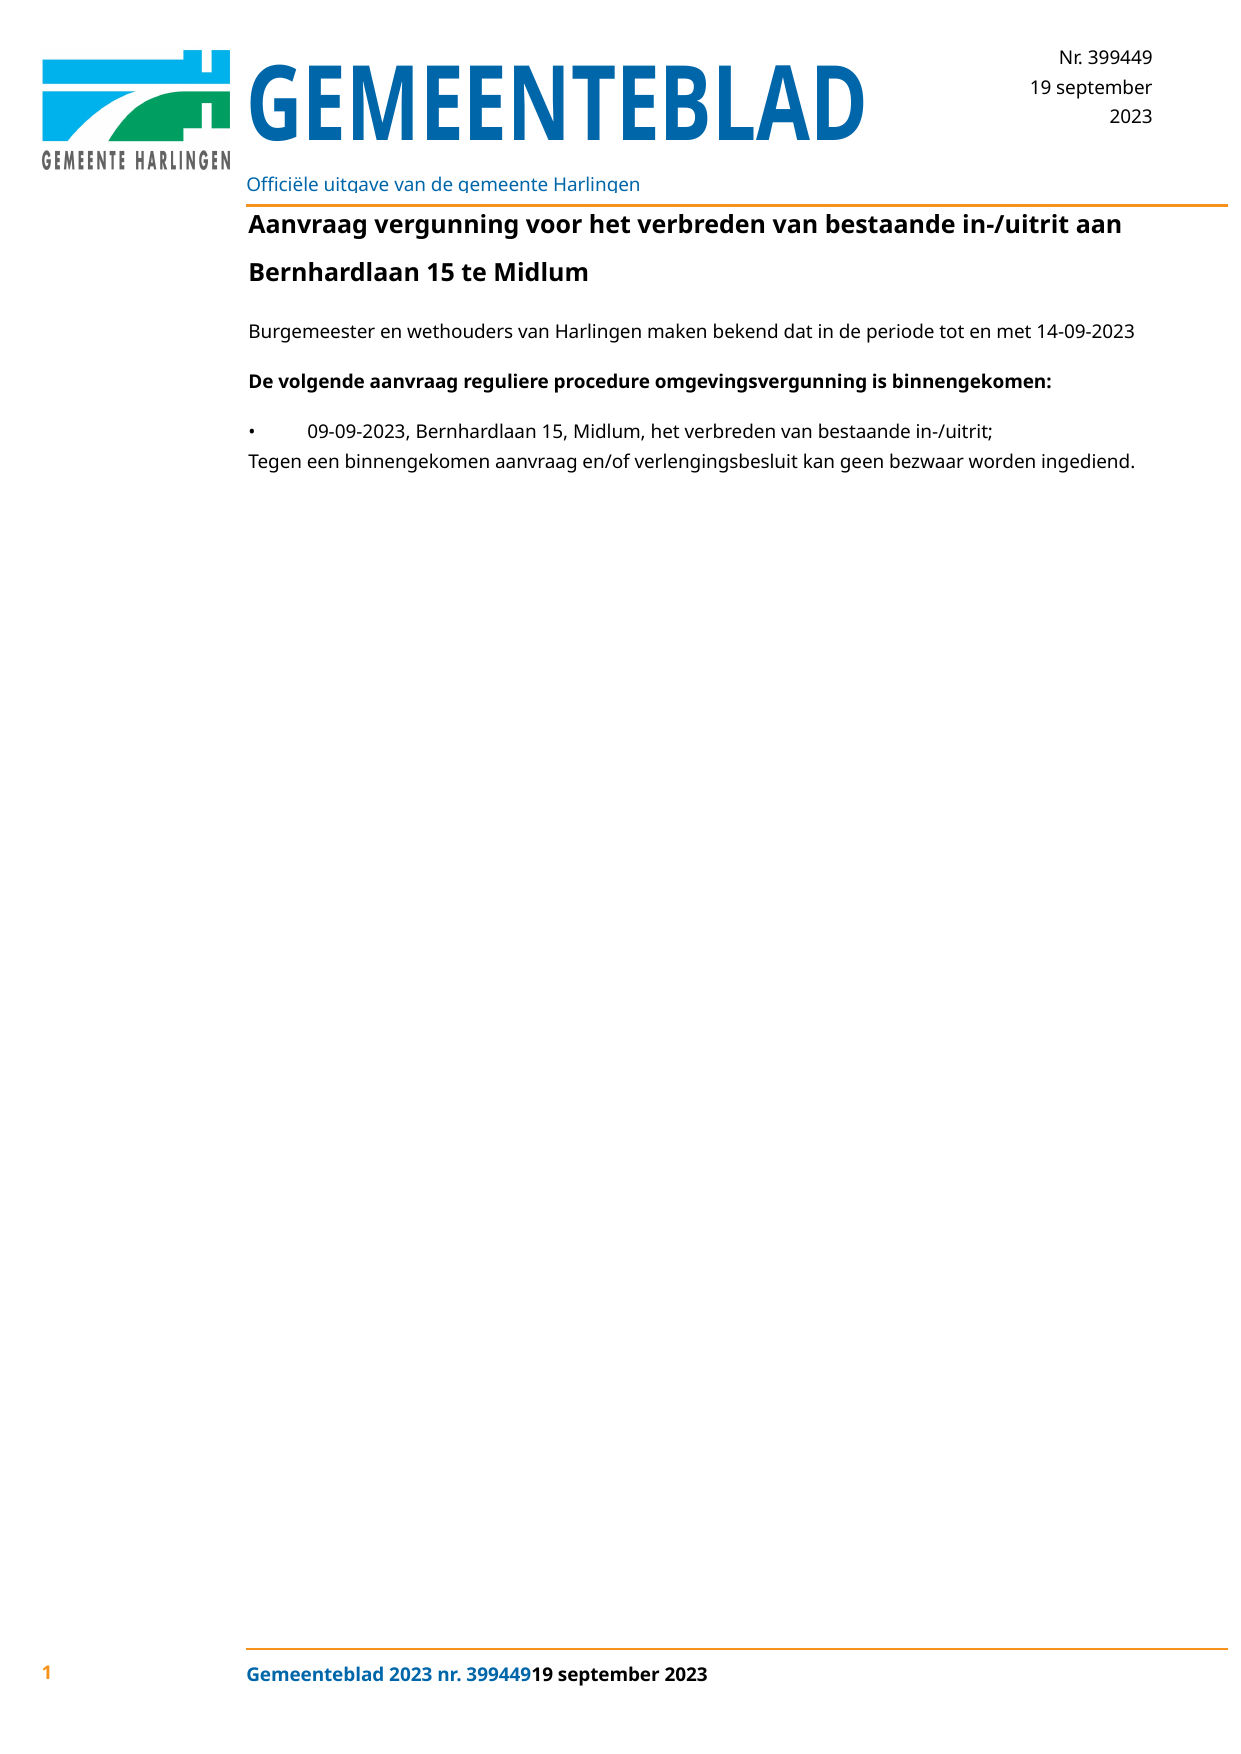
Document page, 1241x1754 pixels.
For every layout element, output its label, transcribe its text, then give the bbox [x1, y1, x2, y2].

text Tegen een binnengekomen aanvraag en/of verlengingsbesluit kan geen bezwaar worden ingediend. [248, 448, 1152, 474]
text Aanvraag vergunning voor het verbreden van bestaande in-/uitrit aan Bernhardlaan 15 te Midlum [248, 207, 1152, 288]
text Burgemeester en wethouders van Harlingen maken bekend dat in de periode tot en met 14-09-2023 [248, 318, 1152, 344]
list 09-09-2023, Bernhardlaan 15, Midlum, het verbreden van bestaande in-/uitrit; [248, 419, 1152, 444]
picture [41, 47, 231, 172]
text De volgende aanvraag reguliere procedure omgevingsvergunning is binnengekomen: [248, 368, 1152, 394]
